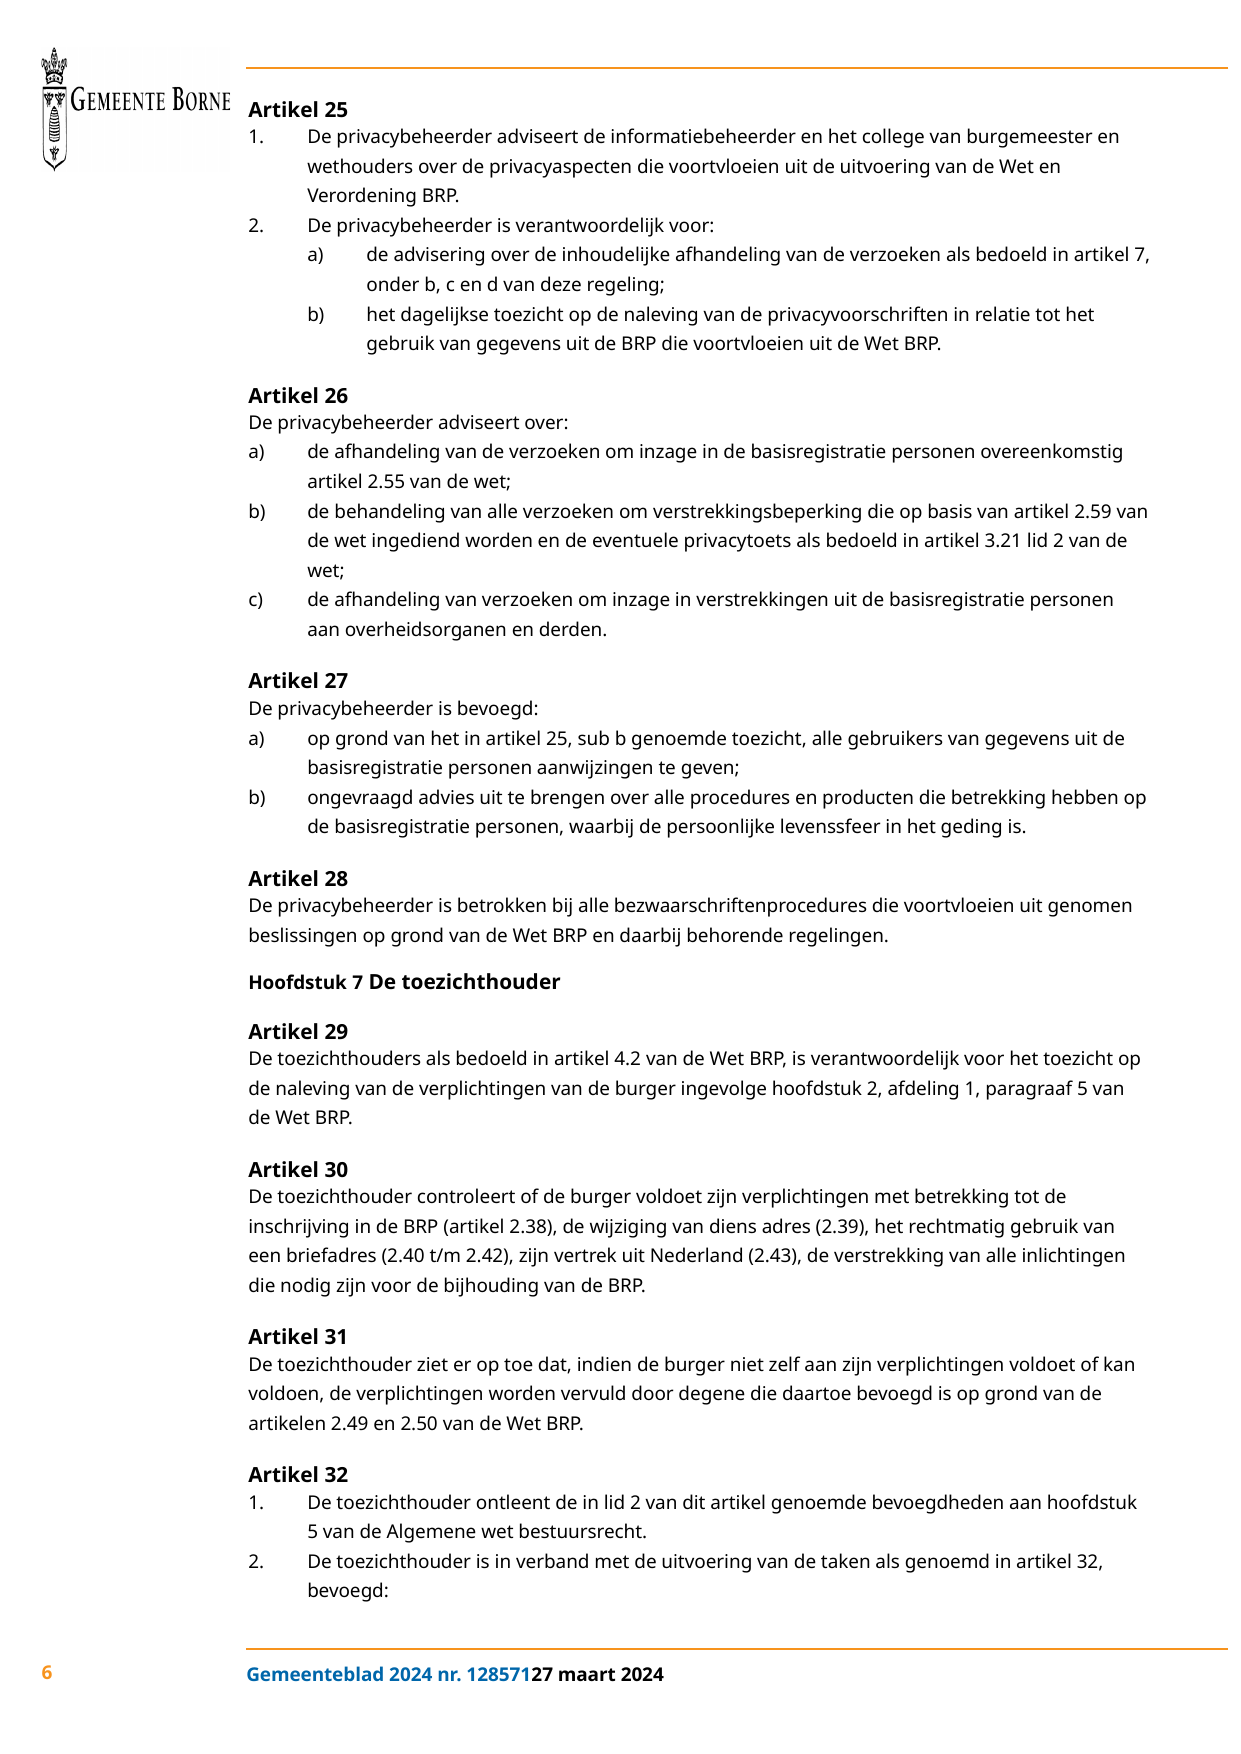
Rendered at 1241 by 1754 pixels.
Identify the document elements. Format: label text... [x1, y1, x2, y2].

list De privacybeheerder is verantwoordelijk voor: [248, 212, 1152, 238]
text Artikel 29 [248, 1017, 1152, 1045]
text Artikel 26 [248, 381, 1152, 409]
text Artikel 32 [248, 1460, 1152, 1489]
text Hoofdstuk 7 De toezichthouder [248, 967, 1152, 996]
list De toezichthouder ontleent de in lid 2 van dit artikel genoemde bevoegdheden aan hoofdstuk 5 van de Algemene wet bestuursrecht. [248, 1489, 1152, 1544]
text Artikel 25 [248, 95, 1152, 123]
text De privacybeheerder is bevoegd: [248, 695, 1152, 721]
list De toezichthouder is in verband met de uitvoering van de taken als genoemd in artikel 32, bevoegd: [248, 1548, 1152, 1603]
list de advisering over de inhoudelijke afhandeling van de verzoeken als bedoeld in artikel 7, onder b, c en d van deze regeling; [307, 242, 1152, 297]
text Artikel 27 [248, 667, 1152, 695]
list De privacybeheerder adviseert de informatiebeheerder en het college van burgemeester en wethouders over de privacyaspecten die voortvloeien uit de uitvoering van de Wet en Verordening BRP. [248, 123, 1152, 208]
picture [41, 47, 231, 172]
text De toezichthouders als bedoeld in artikel 4.2 van de Wet BRP, is verantwoordelijk voor het toezicht op de naleving van de verplichtingen van de burger ingevolge hoofdstuk 2, afdeling 1, paragraaf 5 van de Wet BRP. [248, 1045, 1152, 1130]
text De privacybeheerder is betrokken bij alle bezwaarschriftenprocedures die voortvloeien uit genomen beslissingen op grond van de Wet BRP en daarbij behorende regelingen. [248, 892, 1152, 948]
list de afhandeling van verzoeken om inzage in verstrekkingen uit de basisregistratie personen aan overheidsorganen en derden. [248, 587, 1152, 642]
list ongevraagd advies uit te brengen over alle procedures en producten die betrekking hebben op de basisregistratie personen, waarbij de persoonlijke levenssfeer in het geding is. [248, 784, 1152, 839]
list de afhandeling van de verzoeken om inzage in de basisregistratie personen overeenkomstig artikel 2.55 van de wet; [248, 439, 1152, 494]
text De toezichthouder controleert of de burger voldoet zijn verplichtingen met betrekking tot de inschrijving in de BRP (artikel 2.38), de wijziging van diens adres (2.39), het rechtmatig gebruik van een briefadres (2.40 t/m 2.42), zijn vertrek uit Nederland (2.43), de verstrekking van alle inlichtingen die nodig zijn voor de bijhouding van de BRP. [248, 1183, 1152, 1298]
list op grond van het in artikel 25, sub b genoemde toezicht, alle gebruikers van gegevens uit de basisregistratie personen aanwijzingen te geven; [248, 725, 1152, 780]
text Artikel 30 [248, 1155, 1152, 1183]
text De privacybeheerder adviseert over: [248, 409, 1152, 435]
text Artikel 31 [248, 1322, 1152, 1351]
text De toezichthouder ziet er op toe dat, indien de burger niet zelf aan zijn verplichtingen voldoet of kan voldoen, de verplichtingen worden vervuld door degene die daartoe bevoegd is op grond van de artikelen 2.49 en 2.50 van de Wet BRP. [248, 1351, 1152, 1436]
text Artikel 28 [248, 864, 1152, 892]
list het dagelijkse toezicht op de naleving van de privacyvoorschriften in relatie tot het gebruik van gegevens uit de BRP die voortvloeien uit de Wet BRP. [307, 301, 1152, 356]
list de behandeling van alle verzoeken om verstrekkingsbeperking die op basis van artikel 2.59 van de wet ingediend worden en de eventuele privacytoets als bedoeld in artikel 3.21 lid 2 van de wet; [248, 498, 1152, 583]
